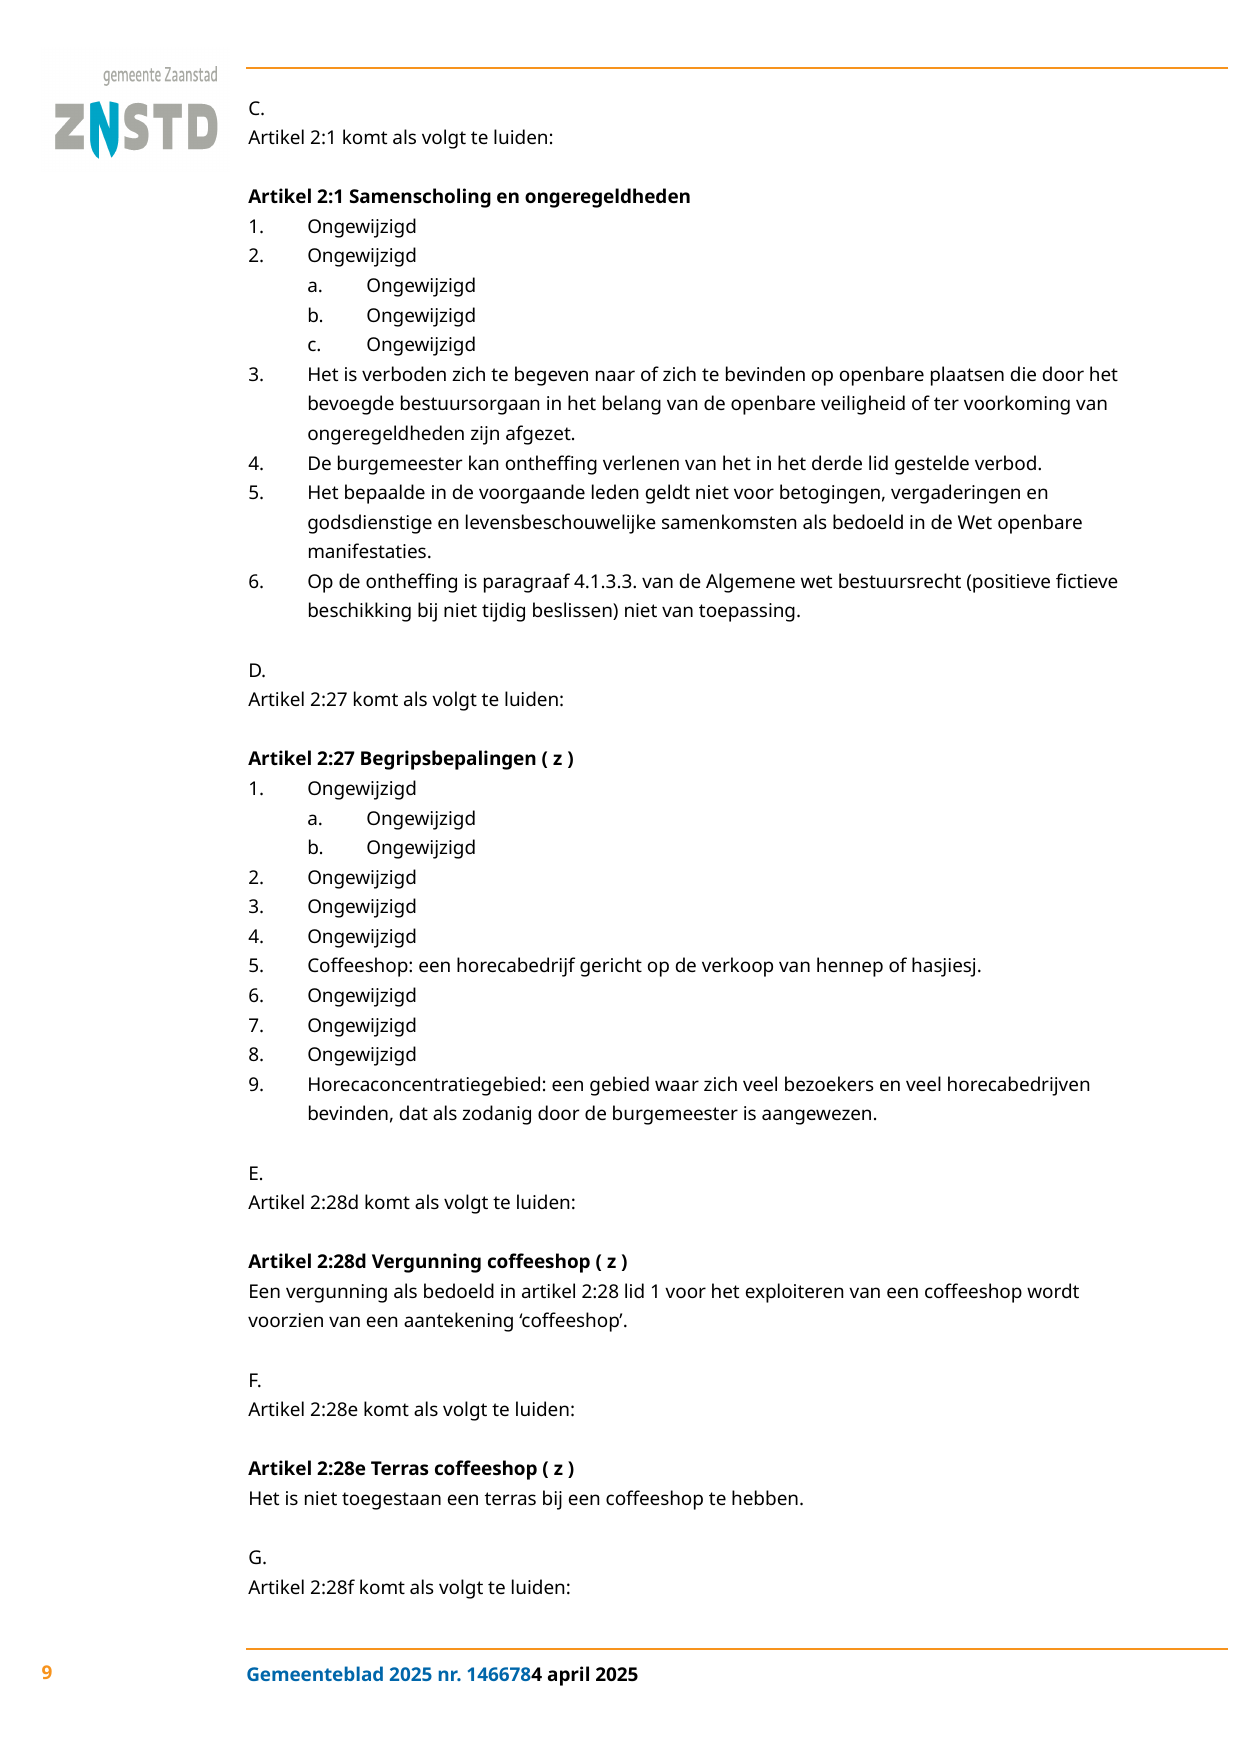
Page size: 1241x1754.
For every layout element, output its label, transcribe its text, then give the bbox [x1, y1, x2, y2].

list De burgemeester kan ontheffing verlenen van het in het derde lid gestelde verbod. [248, 450, 1152, 476]
list Ongewijzigd [307, 302, 1152, 328]
text Artikel 2:1 Samenscholing en ongeregeldheden [248, 183, 1152, 209]
list Het is verboden zich te begeven naar of zich te bevinden op openbare plaatsen die door het bevoegde bestuursorgaan in het belang van de openbare veiligheid of ter voorkoming van ongeregeldheden zijn afgezet. [248, 361, 1152, 446]
list Ongewijzigd [248, 893, 1152, 919]
text F. [248, 1367, 1152, 1393]
text Artikel 2:28e Terras coffeeshop ( z ) [248, 1456, 1152, 1481]
list Het bepaalde in de voorgaande leden geldt niet voor betogingen, vergaderingen en godsdienstige en levensbeschouwelijke samenkomsten als bedoeld in de Wet openbare manifestaties. [248, 479, 1152, 564]
list Horecaconcentratiegebied: een gebied waar zich veel bezoekers en veel horecabedrijven bevinden, dat als zodanig door de burgemeester is aangewezen. [248, 1071, 1152, 1126]
text Artikel 2:27 komt als volgt te luiden: [248, 686, 1152, 712]
text Artikel 2:28d komt als volgt te luiden: [248, 1189, 1152, 1215]
list Ongewijzigd [248, 775, 1152, 801]
picture [41, 47, 231, 172]
text E. [248, 1160, 1152, 1186]
list Ongewijzigd [248, 864, 1152, 890]
list Ongewijzigd [248, 243, 1152, 268]
list Ongewijzigd [307, 272, 1152, 298]
list Ongewijzigd [248, 1012, 1152, 1038]
text Artikel 2:28e komt als volgt te luiden: [248, 1396, 1152, 1422]
list Ongewijzigd [248, 923, 1152, 949]
list Ongewijzigd [248, 1041, 1152, 1067]
list Ongewijzigd [248, 213, 1152, 239]
list Ongewijzigd [307, 834, 1152, 860]
list Ongewijzigd [307, 331, 1152, 357]
text Een vergunning als bedoeld in artikel 2:28 lid 1 voor het exploiteren van een coffeeshop wordt voorzien van een aantekening ‘coffeeshop’. [248, 1278, 1152, 1333]
list Op de ontheffing is paragraaf 4.1.3.3. van de Algemene wet bestuursrecht (positieve fictieve beschikking bij niet tijdig beslissen) niet van toepassing. [248, 568, 1152, 623]
list Coffeeshop: een horecabedrijf gericht op de verkoop van hennep of hasjiesj. [248, 953, 1152, 978]
text G. [248, 1544, 1152, 1570]
text Artikel 2:1 komt als volgt te luiden: [248, 124, 1152, 150]
text Artikel 2:28d Vergunning coffeeshop ( z ) [248, 1248, 1152, 1274]
text Het is niet toegestaan een terras bij een coffeeshop te hebben. [248, 1485, 1152, 1511]
list Ongewijzigd [307, 805, 1152, 831]
list Ongewijzigd [248, 982, 1152, 1008]
text Artikel 2:27 Begripsbepalingen ( z ) [248, 746, 1152, 771]
text D. [248, 657, 1152, 683]
text Artikel 2:28f komt als volgt te luiden: [248, 1574, 1152, 1600]
text C. [248, 95, 1152, 121]
